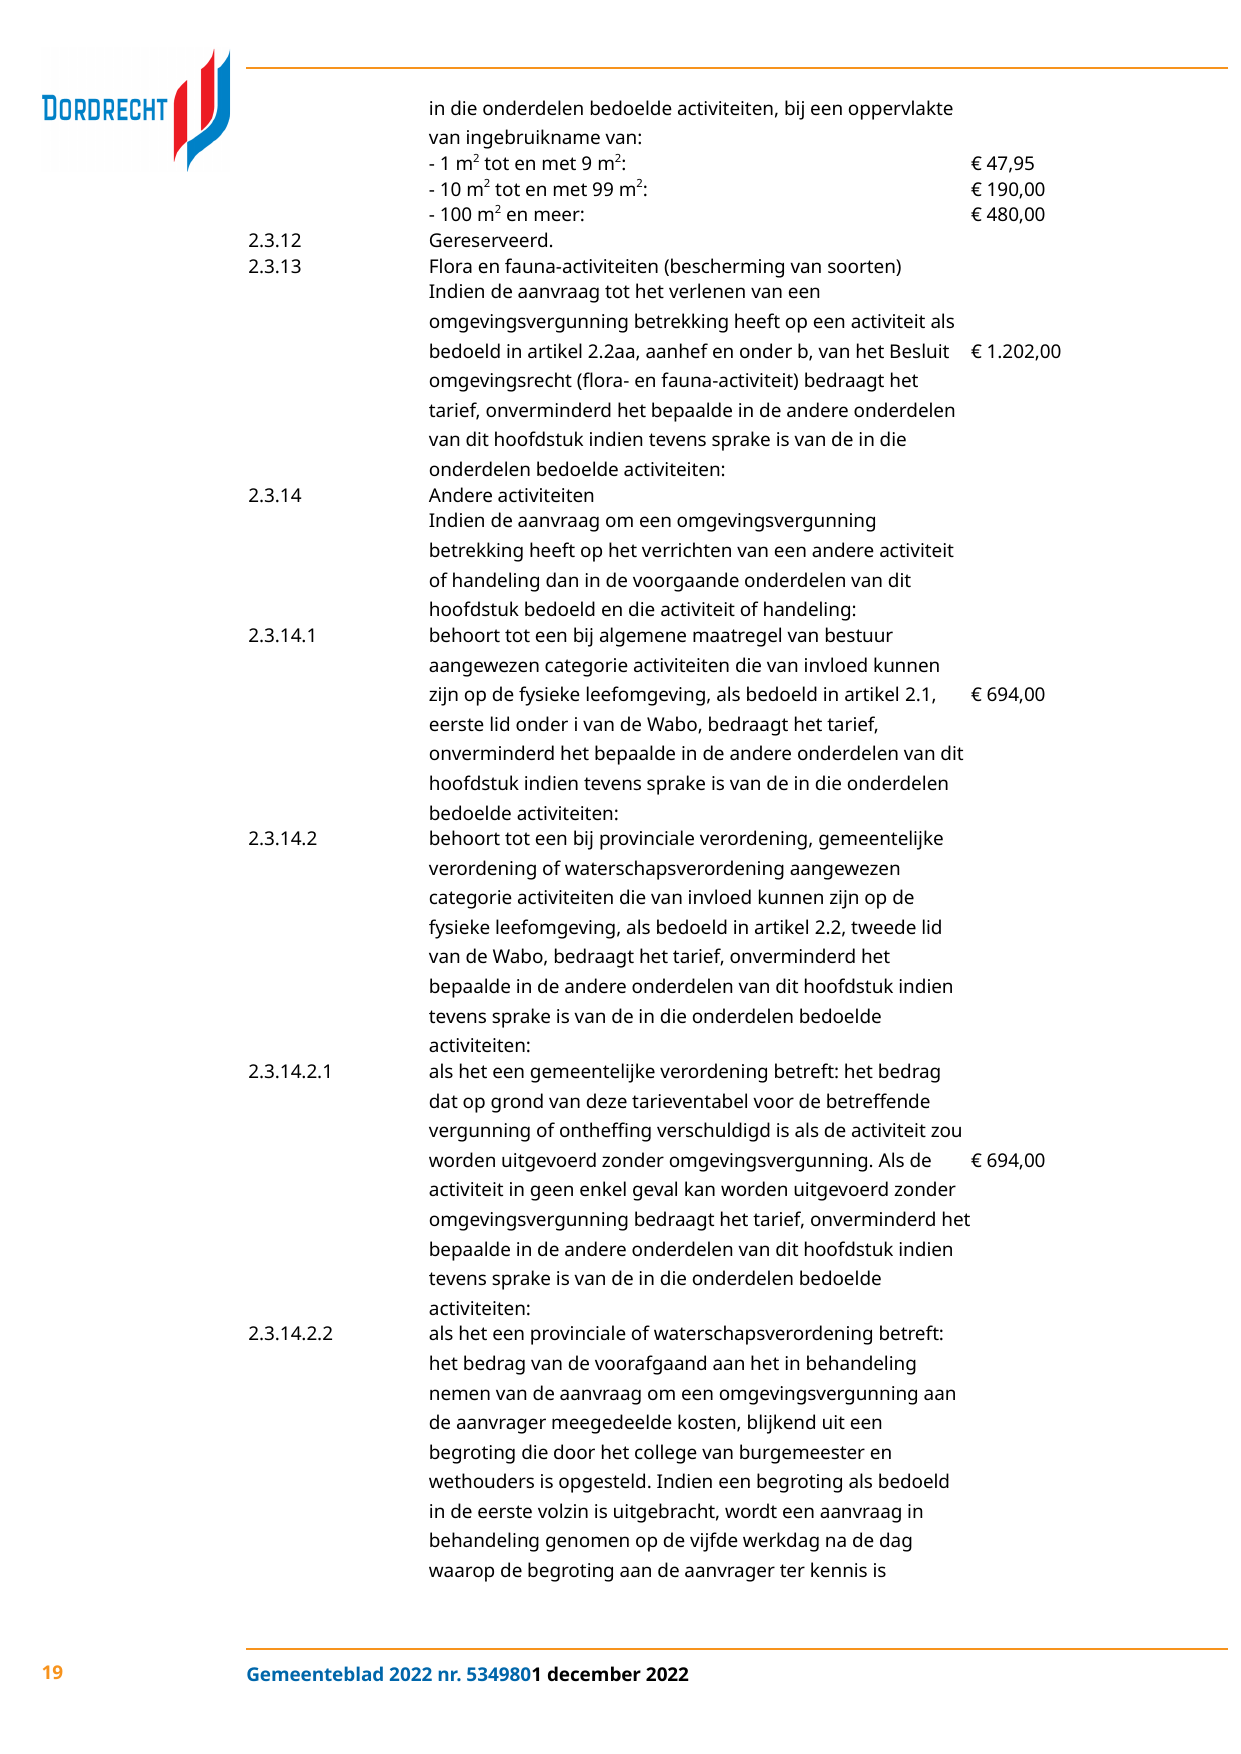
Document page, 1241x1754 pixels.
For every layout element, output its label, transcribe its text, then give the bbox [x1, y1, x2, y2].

table_cell [248, 508, 429, 622]
table_cell - 10 m2 tot en met 99 m2: [429, 176, 971, 202]
table_cell behoort tot een bij provinciale verordening, gemeentelijke verordening of waterschapsverordening aangewezen categorie activiteiten die van invloed kunnen zijn op de fysieke leefomgeving, als bedoeld in artikel 2.2, tweede lid van de Wabo, bedraagt het tarief, onverminderd het bepaalde in de andere onderdelen van dit hoofdstuk indien tevens sprake is van de in die onderdelen bedoelde activiteiten: [429, 825, 971, 1058]
table_cell Gereserveerd. [429, 227, 971, 253]
table_cell - 1 m2 tot en met 9 m2: [429, 150, 971, 176]
table_cell 2.3.12 [248, 227, 429, 253]
table_cell [248, 202, 429, 227]
table_cell € 694,00 [971, 1058, 1152, 1321]
table_cell [971, 1321, 1152, 1583]
table_cell 2.3.14.1 [248, 622, 429, 825]
table_cell [971, 825, 1152, 1058]
table_cell als het een provinciale of waterschapsverordening betreft: het bedrag van de voorafgaand aan het in behandeling nemen van de aanvraag om een omgevingsvergunning aan de aanvrager meegedeelde kosten, blijkend uit een begroting die door het college van burgemeester en wethouders is opgesteld. Indien een begroting als bedoeld in de eerste volzin is uitgebracht, wordt een aanvraag in behandeling genomen op de vijfde werkdag na de dag waarop de begroting aan de aanvrager ter kennis is [429, 1321, 971, 1583]
table_cell [248, 95, 429, 150]
table_cell in die onderdelen bedoelde activiteiten, bij een oppervlakte van ingebruikname van: [429, 95, 971, 150]
table_cell [971, 508, 1152, 622]
table_cell [971, 95, 1152, 150]
table_cell € 1.202,00 [971, 279, 1152, 482]
table_cell 2.3.14.2 [248, 825, 429, 1058]
table_cell [248, 279, 429, 482]
table_cell € 480,00 [971, 202, 1152, 227]
table_cell € 190,00 [971, 176, 1152, 202]
table_cell 2.3.14.2.2 [248, 1321, 429, 1583]
table_cell 2.3.14 [248, 482, 429, 508]
table_cell als het een gemeentelijke verordening betreft: het bedrag dat op grond van deze tarieventabel voor de betreffende vergunning of ontheffing verschuldigd is als de activiteit zou worden uitgevoerd zonder omgevingsvergunning. Als de activiteit in geen enkel geval kan worden uitgevoerd zonder omgevingsvergunning bedraagt het tarief, onverminderd het bepaalde in de andere onderdelen van dit hoofdstuk indien tevens sprake is van de in die onderdelen bedoelde activiteiten: [429, 1058, 971, 1321]
table_cell [248, 150, 429, 176]
table_cell € 694,00 [971, 622, 1152, 825]
table_cell Indien de aanvraag tot het verlenen van een omgevingsvergunning betrekking heeft op een activiteit als bedoeld in artikel 2.2aa, aanhef en onder b, van het Besluit omgevingsrecht (flora- en fauna-activiteit) bedraagt het tarief, onverminderd het bepaalde in de andere onderdelen van dit hoofdstuk indien tevens sprake is van de in die onderdelen bedoelde activiteiten: [429, 279, 971, 482]
table_cell behoort tot een bij algemene maatregel van bestuur aangewezen categorie activiteiten die van invloed kunnen zijn op de fysieke leefomgeving, als bedoeld in artikel 2.1, eerste lid onder i van de Wabo, bedraagt het tarief, onverminderd het bepaalde in de andere onderdelen van dit hoofdstuk indien tevens sprake is van de in die onderdelen bedoelde activiteiten: [429, 622, 971, 825]
table_cell Flora en fauna-activiteiten (bescherming van soorten) [429, 253, 971, 279]
table_cell Indien de aanvraag om een omgevingsvergunning betrekking heeft op het verrichten van een andere activiteit of handeling dan in de voorgaande onderdelen van dit hoofdstuk bedoeld en die activiteit of handeling: [429, 508, 971, 622]
table_cell [971, 227, 1152, 253]
table_cell [971, 482, 1152, 508]
table_cell [248, 176, 429, 202]
table_cell - 100 m2 en meer: [429, 202, 971, 227]
table_cell Andere activiteiten [429, 482, 971, 508]
table_cell € 47,95 [971, 150, 1152, 176]
table_cell 2.3.13 [248, 253, 429, 279]
picture [41, 47, 231, 172]
table_cell 2.3.14.2.1 [248, 1058, 429, 1321]
table_cell [971, 253, 1152, 279]
